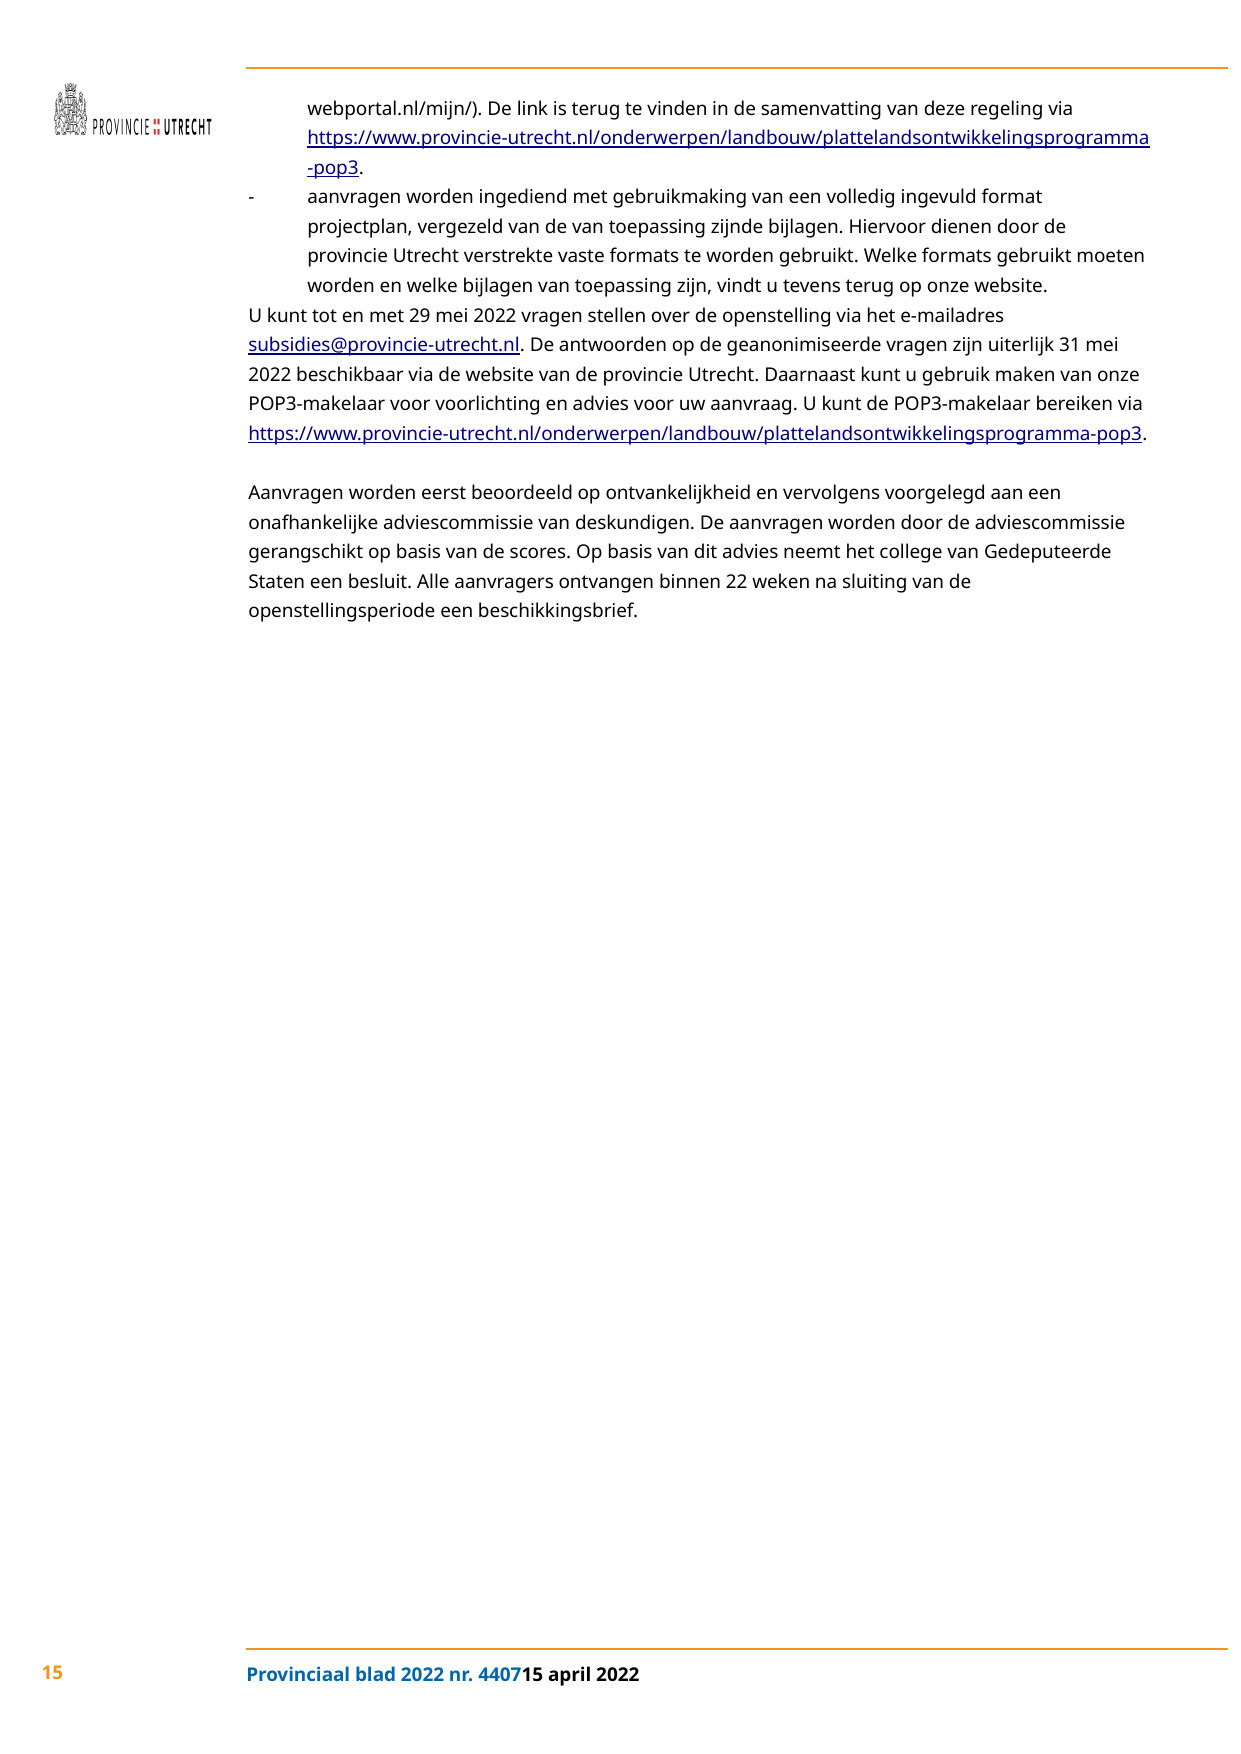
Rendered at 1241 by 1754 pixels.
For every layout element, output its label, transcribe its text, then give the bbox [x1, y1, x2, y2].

list aanvragen worden ingediend met gebruikmaking van een volledig ingevuld format projectplan, vergezeld van de van toepassing zijnde bijlagen. Hiervoor dienen door de provincie Utrecht verstrekte vaste formats te worden gebruikt. Welke formats gebruikt moeten worden en welke bijlagen van toepassing zijn, vindt u tevens terug op onze website. [248, 183, 1152, 298]
picture [41, 47, 231, 172]
text U kunt tot en met 29 mei 2022 vragen stellen over de openstelling via het e-mailadres subsidies@provincie-utrecht.nl. De antwoorden op de geanonimiseerde vragen zijn uiterlijk 31 mei 2022 beschikbaar via de website van de provincie Utrecht. Daarnaast kunt u gebruik maken van onze POP3-makelaar voor voorlichting en advies voor uw aanvraag. U kunt de POP3-makelaar bereiken via https://www.provincie-utrecht.nl/onderwerpen/landbouw/plattelandsontwikkelingsprogramma-pop3. [248, 302, 1152, 446]
text Aanvragen worden eerst beoordeeld op ontvankelijkheid en vervolgens voorgelegd aan een onafhankelijke adviescommissie van deskundigen. De aanvragen worden door de adviescommissie gerangschikt op basis van de scores. Op basis van dit advies neemt het college van Gedeputeerde Staten een besluit. Alle aanvragers ontvangen binnen 22 weken na sluiting van de openstellingsperiode een beschikkingsbrief. [248, 479, 1152, 623]
list webportal.nl/mijn/). De link is terug te vinden in de samenvatting van deze regeling via https://www.provincie-utrecht.nl/onderwerpen/landbouw/plattelandsontwikkelingsprogramma-pop3. [248, 95, 1152, 180]
